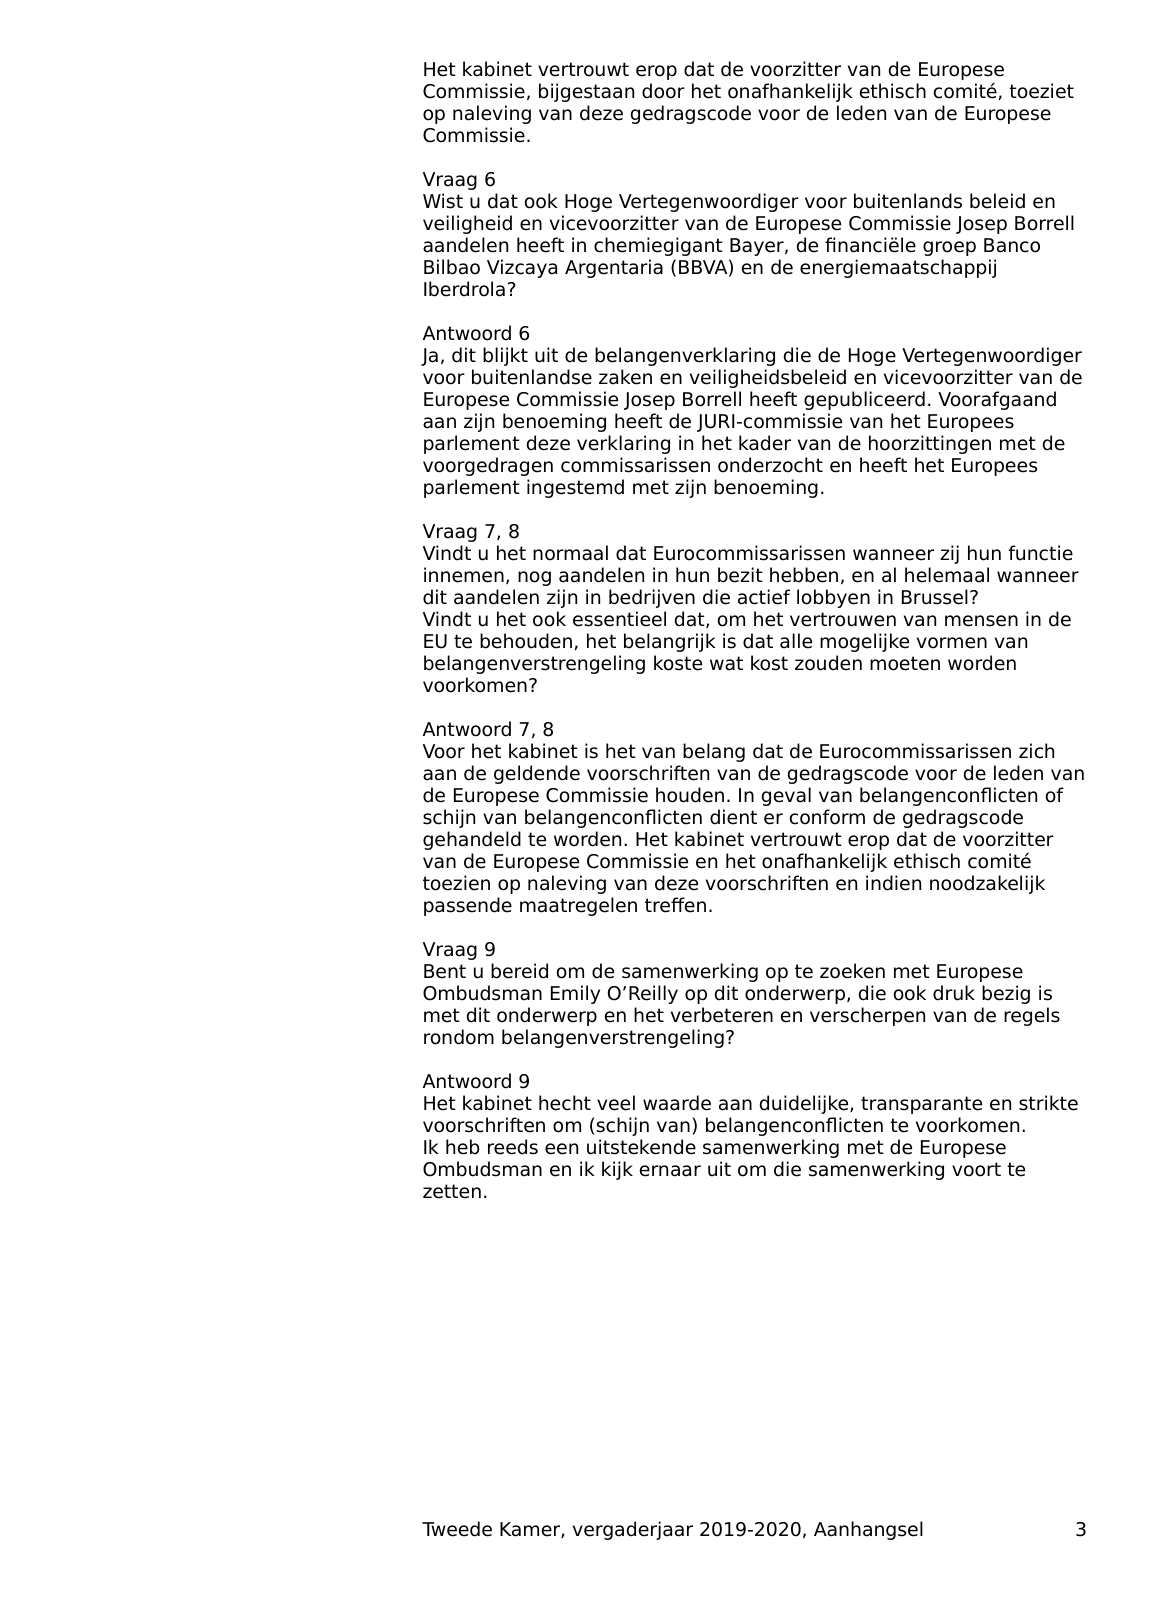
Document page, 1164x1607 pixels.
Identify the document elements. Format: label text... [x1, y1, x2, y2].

text Antwoord 6 [422, 323, 1087, 345]
text Bent u bereid om de samenwerking op te zoeken met Europese Ombudsman Emily O’Reilly op dit onderwerp, die ook druk bezig is met dit onderwerp en het verbeteren en verscherpen van de regels rondom belangenverstrengeling? [422, 961, 1087, 1049]
text Ja, dit blijkt uit de belangenverklaring die de Hoge Vertegenwoordiger voor buitenlandse zaken en veiligheidsbeleid en vicevoorzitter van de Europese Commissie Josep Borrell heeft gepubliceerd. Voorafgaand aan zijn benoeming heeft de JURI-commissie van het Europees parlement deze verklaring in het kader van de hoorzittingen met de voorgedragen commissarissen onderzocht en heeft het Europees parlement ingestemd met zijn benoeming. [422, 345, 1087, 499]
text Ik heb reeds een uitstekende samenwerking met de Europese Ombudsman en ik kijk ernaar uit om die samenwerking voort te zetten. [422, 1137, 1087, 1203]
text Voor het kabinet is het van belang dat de Eurocommissarissen zich aan de geldende voorschriften van de gedragscode voor de leden van de Europese Commissie houden. In geval van belangenconflicten of schijn van belangenconflicten dient er conform de gedragscode gehandeld te worden. Het kabinet vertrouwt erop dat de voorzitter van de Europese Commissie en het onafhankelijk ethisch comité toezien op naleving van deze voorschriften en indien noodzakelijk passende maatregelen treffen. [422, 741, 1087, 917]
text Vraag 7, 8 [422, 521, 1087, 543]
text Het kabinet hecht veel waarde aan duidelijke, transparante en strikte voorschriften om (schijn van) belangenconflicten te voorkomen. [422, 1093, 1087, 1137]
text Vraag 9 [422, 939, 1087, 961]
text Het kabinet vertrouwt erop dat de voorzitter van de Europese Commissie, bijgestaan door het onafhankelijk ethisch comité, toeziet op naleving van deze gedragscode voor de leden van de Europese Commissie. [422, 59, 1087, 147]
text Antwoord 9 [422, 1071, 1087, 1093]
text Vindt u het normaal dat Eurocommissarissen wanneer zij hun functie innemen, nog aandelen in hun bezit hebben, en al helemaal wanneer dit aandelen zijn in bedrijven die actief lobbyen in Brussel? [422, 543, 1087, 609]
text Vraag 6 [422, 169, 1087, 191]
text Vindt u het ook essentieel dat, om het vertrouwen van mensen in de EU te behouden, het belangrijk is dat alle mogelijke vormen van belangenverstrengeling koste wat kost zouden moeten worden voorkomen? [422, 609, 1087, 697]
text Wist u dat ook Hoge Vertegenwoordiger voor buitenlands beleid en veiligheid en vicevoorzitter van de Europese Commissie Josep Borrell aandelen heeft in chemiegigant Bayer, de financiële groep Banco Bilbao Vizcaya Argentaria (BBVA) en de energiemaatschappij Iberdrola? [422, 191, 1087, 301]
text Antwoord 7, 8 [422, 719, 1087, 741]
